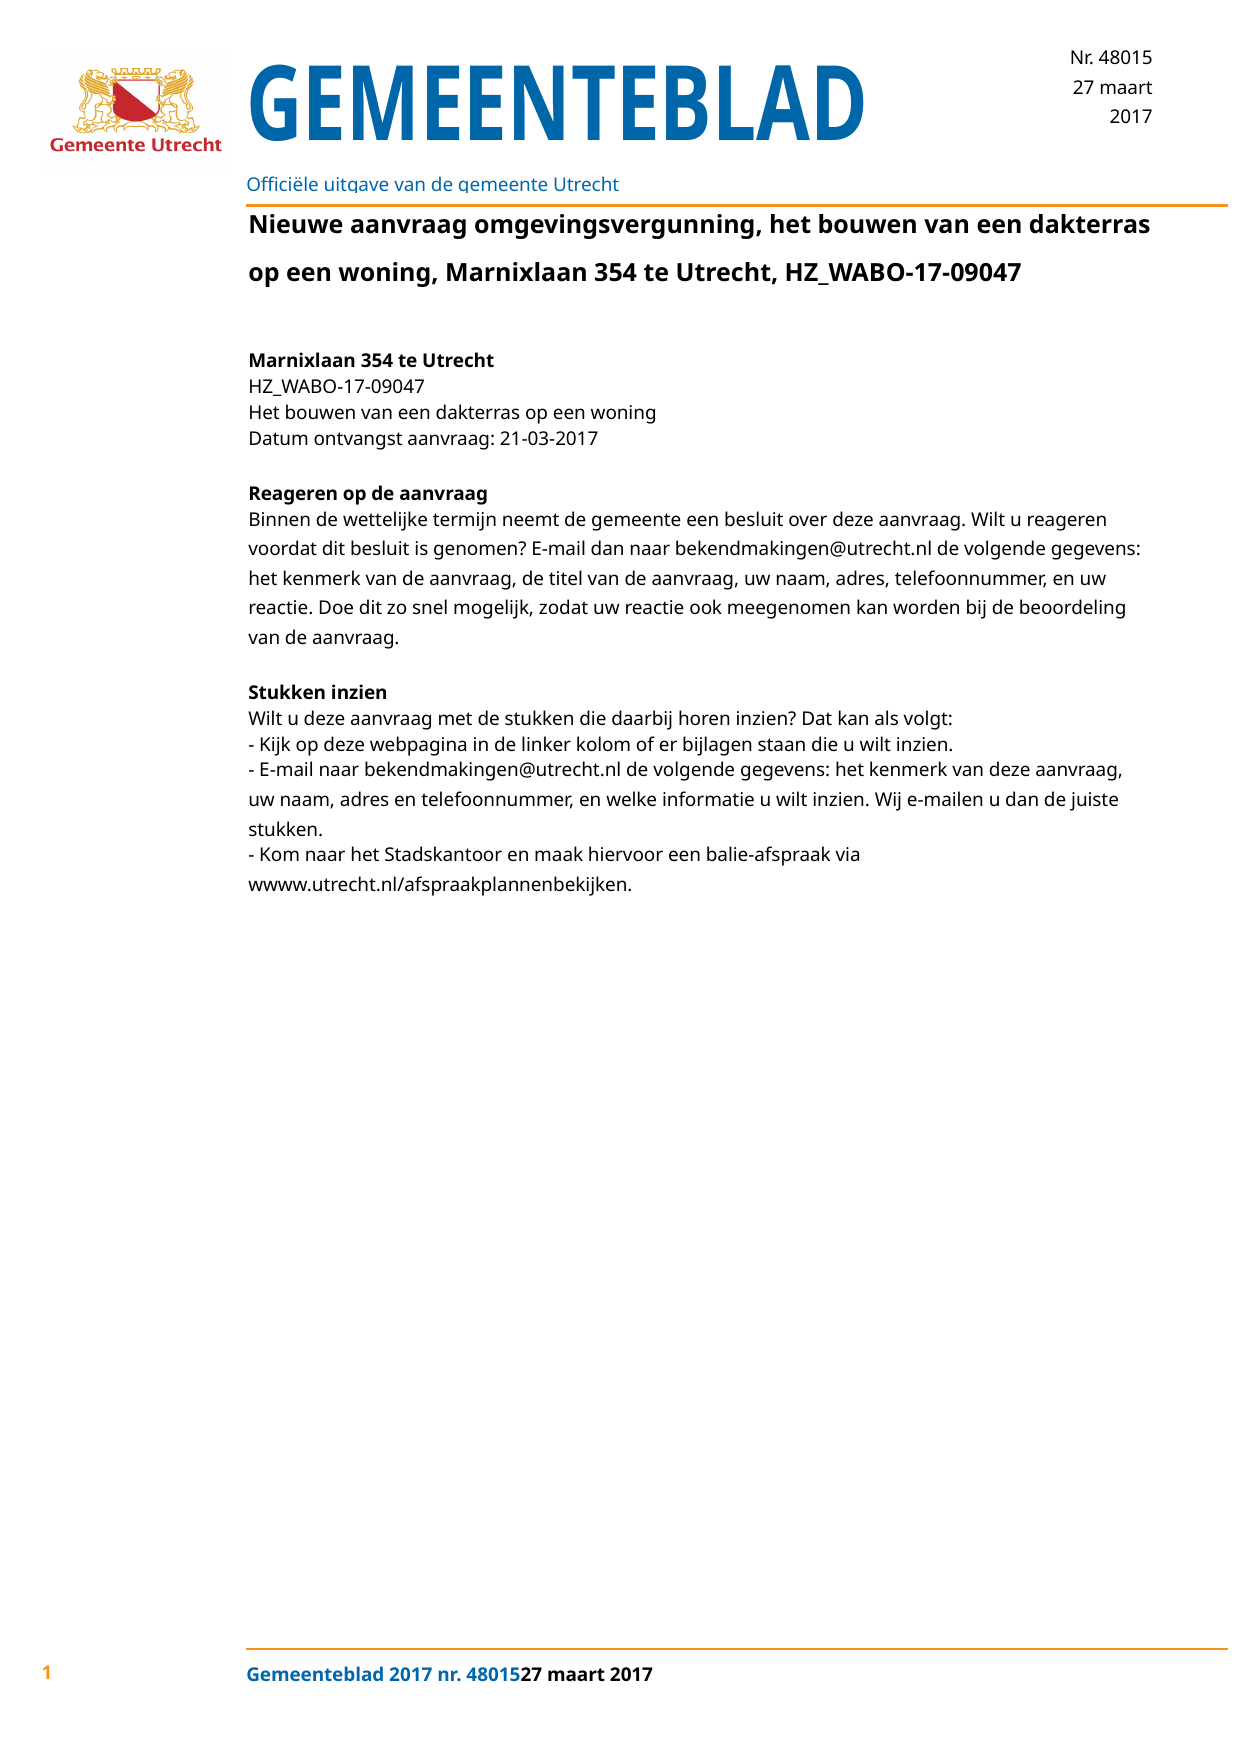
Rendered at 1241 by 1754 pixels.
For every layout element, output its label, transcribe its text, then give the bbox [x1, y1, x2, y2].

table_header Marnixlaan 354 te Utrecht [248, 348, 1152, 373]
table_cell Binnen de wettelijke termijn neemt de gemeente een besluit over deze aanvraag. Wilt u reageren voordat dit besluit is genomen? E-mail dan naar bekendmakingen@utrecht.nl de volgende gegevens: het kenmerk van de aanvraag, de titel van de aanvraag, uw naam, adres, telefoonnummer, en uw reactie. Doe dit zo snel mogelijk, zodat uw reactie ook meegenomen kan worden bij de beoordeling van de aanvraag. [248, 506, 1152, 679]
table_cell HZ_WABO-17-09047 [248, 373, 1152, 399]
table_cell - Kijk op deze webpagina in de linker kolom of er bijlagen staan die u wilt inzien. [248, 731, 1152, 757]
table_cell Het bouwen van een dakterras op een woning [248, 399, 1152, 425]
picture [41, 47, 231, 172]
table_cell Datum ontvangst aanvraag: 21-03-2017 [248, 425, 1152, 480]
table_cell Reageren op de aanvraag [248, 480, 1152, 506]
table_cell Stukken inzien [248, 680, 1152, 705]
text Nieuwe aanvraag omgevingsvergunning, het bouwen van een dakterras op een woning, Marnixlaan 354 te Utrecht, HZ_WABO-17-09047 [248, 207, 1152, 288]
table_cell - Kom naar het Stadskantoor en maak hiervoor een balie-afspraak via wwww.utrecht.nl/afspraakplannenbekijken. [248, 842, 1152, 897]
table_cell Wilt u deze aanvraag met de stukken die daarbij horen inzien? Dat kan als volgt: [248, 705, 1152, 731]
table_cell - E-mail naar bekendmakingen@utrecht.nl de volgende gegevens: het kenmerk van deze aanvraag, uw naam, adres en telefoonnummer, en welke informatie u wilt inzien. Wij e-mailen u dan de juiste stukken. [248, 757, 1152, 842]
